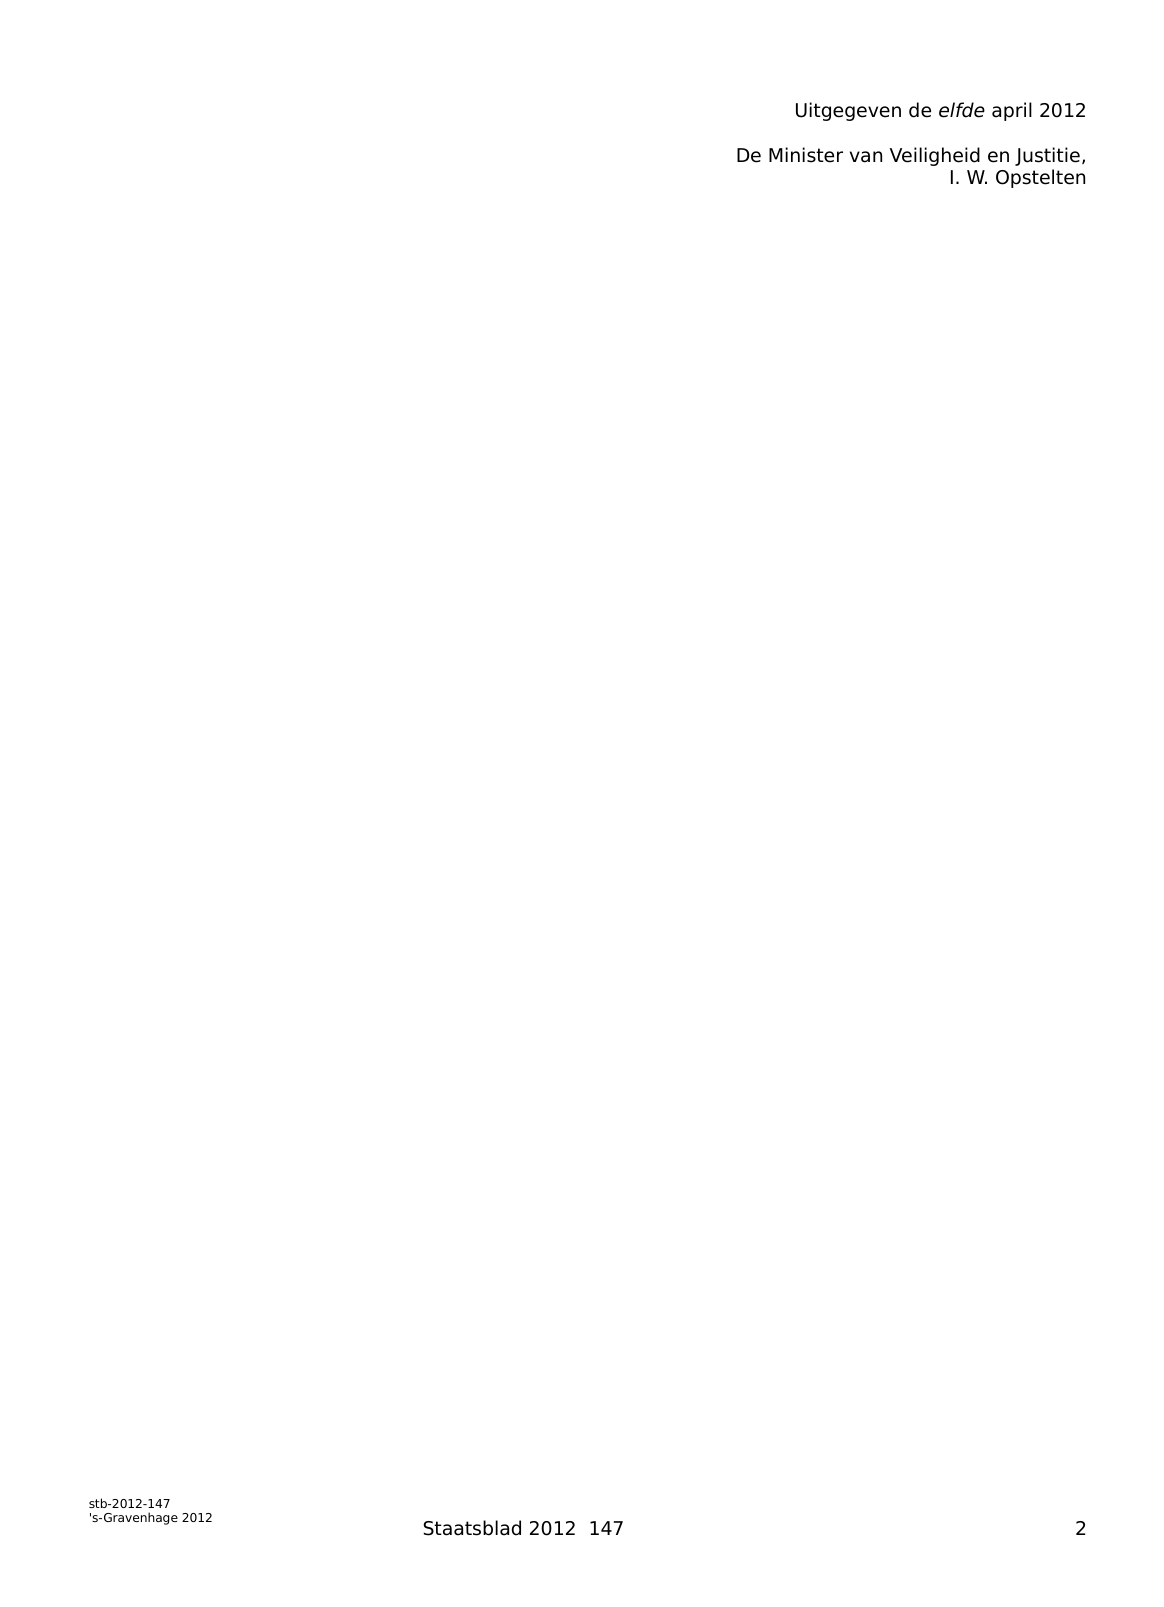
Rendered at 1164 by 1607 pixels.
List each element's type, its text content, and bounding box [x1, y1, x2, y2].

text De Minister van Veiligheid en Justitie, I. W. Opstelten [422, 144, 1087, 188]
text 's-Gravenhage 2012 [88, 1511, 323, 1525]
text stb-2012-147 [88, 1497, 323, 1511]
text Uitgegeven de elfde april 2012 [422, 100, 1087, 122]
